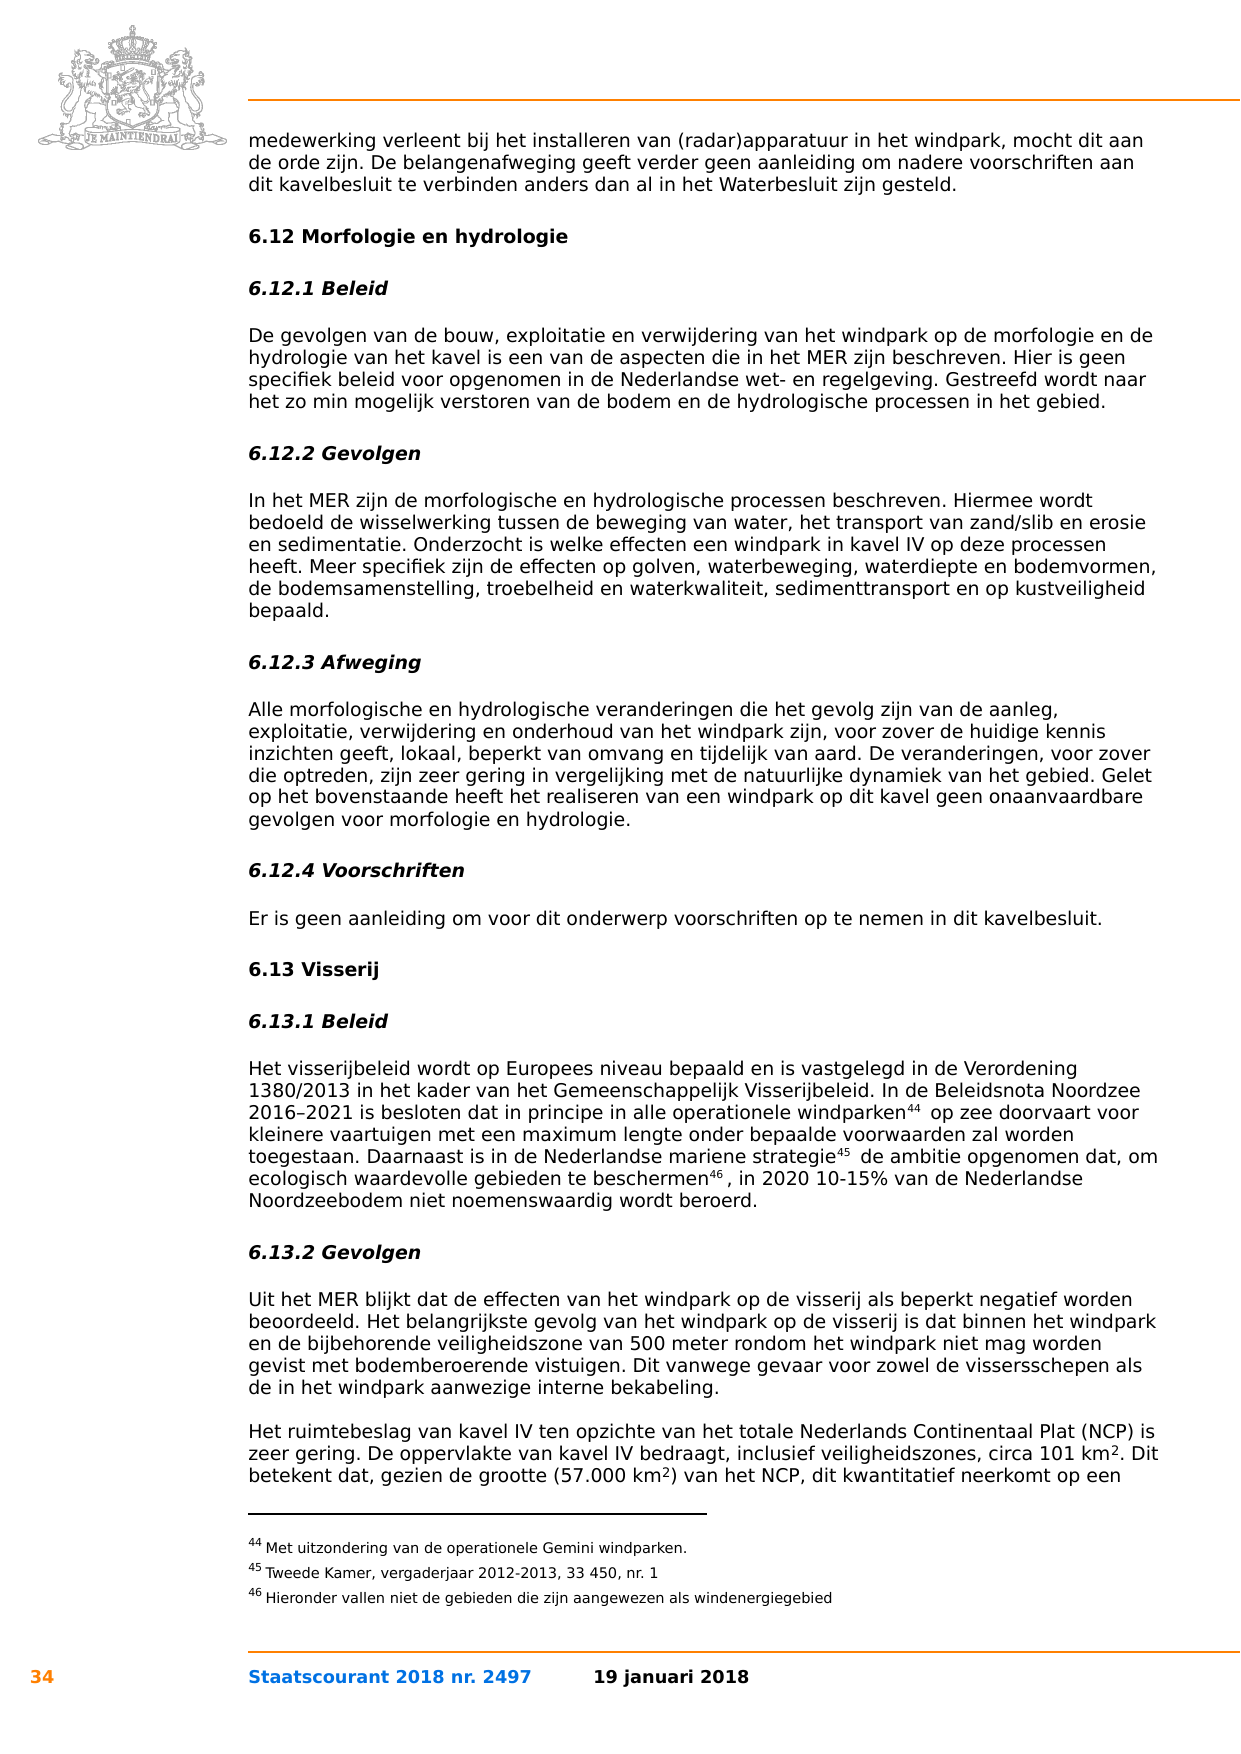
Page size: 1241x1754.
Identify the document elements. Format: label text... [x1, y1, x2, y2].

text Uit het MER blijkt dat de effecten van het windpark op de visserij als beperkt negatief worden beoordeeld. Het belangrijkste gevolg van het windpark op de visserij is dat binnen het windpark en de bijbehorende veiligheidszone van 500 meter rondom het windpark niet mag worden gevist met bodemberoerende vistuigen. Dit vanwege gevaar voor zowel de vissersschepen als de in het windpark aanwezige interne bekabeling. [248, 1289, 1163, 1399]
text Er is geen aanleiding om voor dit onderwerp voorschriften op te nemen in dit kavelbesluit. [248, 907, 1163, 929]
text Het ruimtebeslag van kavel IV ten opzichte van het totale Nederlands Continentaal Plat (NCP) is zeer gering. De oppervlakte van kavel IV bedraagt, inclusief veiligheidszones, circa 101 km2. Dit betekent dat, gezien de grootte (57.000 km2) van het NCP, dit kwantitatief neerkomt op een [248, 1421, 1163, 1487]
text De gevolgen van de bouw, exploitatie en verwijdering van het windpark op de morfologie en de hydrologie van het kavel is een van de aspecten die in het MER zijn beschreven. Hier is geen specifiek beleid voor opgenomen in de Nederlandse wet- en regelgeving. Gestreefd wordt naar het zo min mogelijk verstoren van de bodem en de hydrologische processen in het gebied. [248, 325, 1163, 413]
subtitle 6.12.4 Voorschriften [248, 860, 1163, 882]
subtitle 6.12.2 Gevolgen [248, 443, 1163, 465]
picture [38, 25, 227, 150]
text In het MER zijn de morfologische en hydrologische processen beschreven. Hiermee wordt bedoeld de wisselwerking tussen de beweging van water, het transport van zand/slib en erosie en sedimentatie. Onderzocht is welke effecten een windpark in kavel IV op deze processen heeft. Meer specifiek zijn de effecten op golven, waterbeweging, waterdiepte en bodemvormen, de bodemsamenstelling, troebelheid en waterkwaliteit, sedimenttransport en op kustveiligheid bepaald. [248, 490, 1163, 622]
text Met uitzondering van de operationele Gemini windparken. [248, 1536, 1163, 1558]
subtitle 6.12.1 Beleid [248, 278, 1163, 300]
subtitle 6.13 Visserij [248, 959, 1163, 981]
subtitle 6.12 Morfologie en hydrologie [248, 226, 1163, 248]
text Het visserijbeleid wordt op Europees niveau bepaald en is vastgelegd in de Verordening 1380/2013 in het kader van het Gemeenschappelijk Visserijbeleid. In de Beleidsnota Noordzee 2016–2021 is besloten dat in principe in alle operationele windparken op zee doorvaart voor kleinere vaartuigen met een maximum lengte onder bepaalde voorwaarden zal worden toegestaan. Daarnaast is in de Nederlandse mariene strategie de ambitie opgenomen dat, om ecologisch waardevolle gebieden te beschermen, in 2020 10-15% van de Nederlandse Noordzeebodem niet noemenswaardig wordt beroerd. [248, 1058, 1163, 1212]
text Hieronder vallen niet de gebieden die zijn aangewezen als windenergiegebied [248, 1586, 1163, 1608]
subtitle 6.13.1 Beleid [248, 1011, 1163, 1033]
text Alle morfologische en hydrologische veranderingen die het gevolg zijn van de aanleg, exploitatie, verwijdering en onderhoud van het windpark zijn, voor zover de huidige kennis inzichten geeft, lokaal, beperkt van omvang en tijdelijk van aard. De veranderingen, voor zover die optreden, zijn zeer gering in vergelijking met de natuurlijke dynamiek van het gebied. Gelet op het bovenstaande heeft het realiseren van een windpark op dit kavel geen onaanvaardbare gevolgen voor morfologie en hydrologie. [248, 698, 1163, 830]
subtitle 6.12.3 Afweging [248, 652, 1163, 673]
subtitle 6.13.2 Gevolgen [248, 1242, 1163, 1264]
text Tweede Kamer, vergaderjaar 2012-2013, 33 450, nr. 1 [248, 1561, 1163, 1583]
text medewerking verleent bij het installeren van (radar)apparatuur in het windpark, mocht dit aan de orde zijn. De belangenafweging geeft verder geen aanleiding om nadere voorschriften aan dit kavelbesluit te verbinden anders dan al in het Waterbesluit zijn gesteld. [248, 130, 1163, 196]
